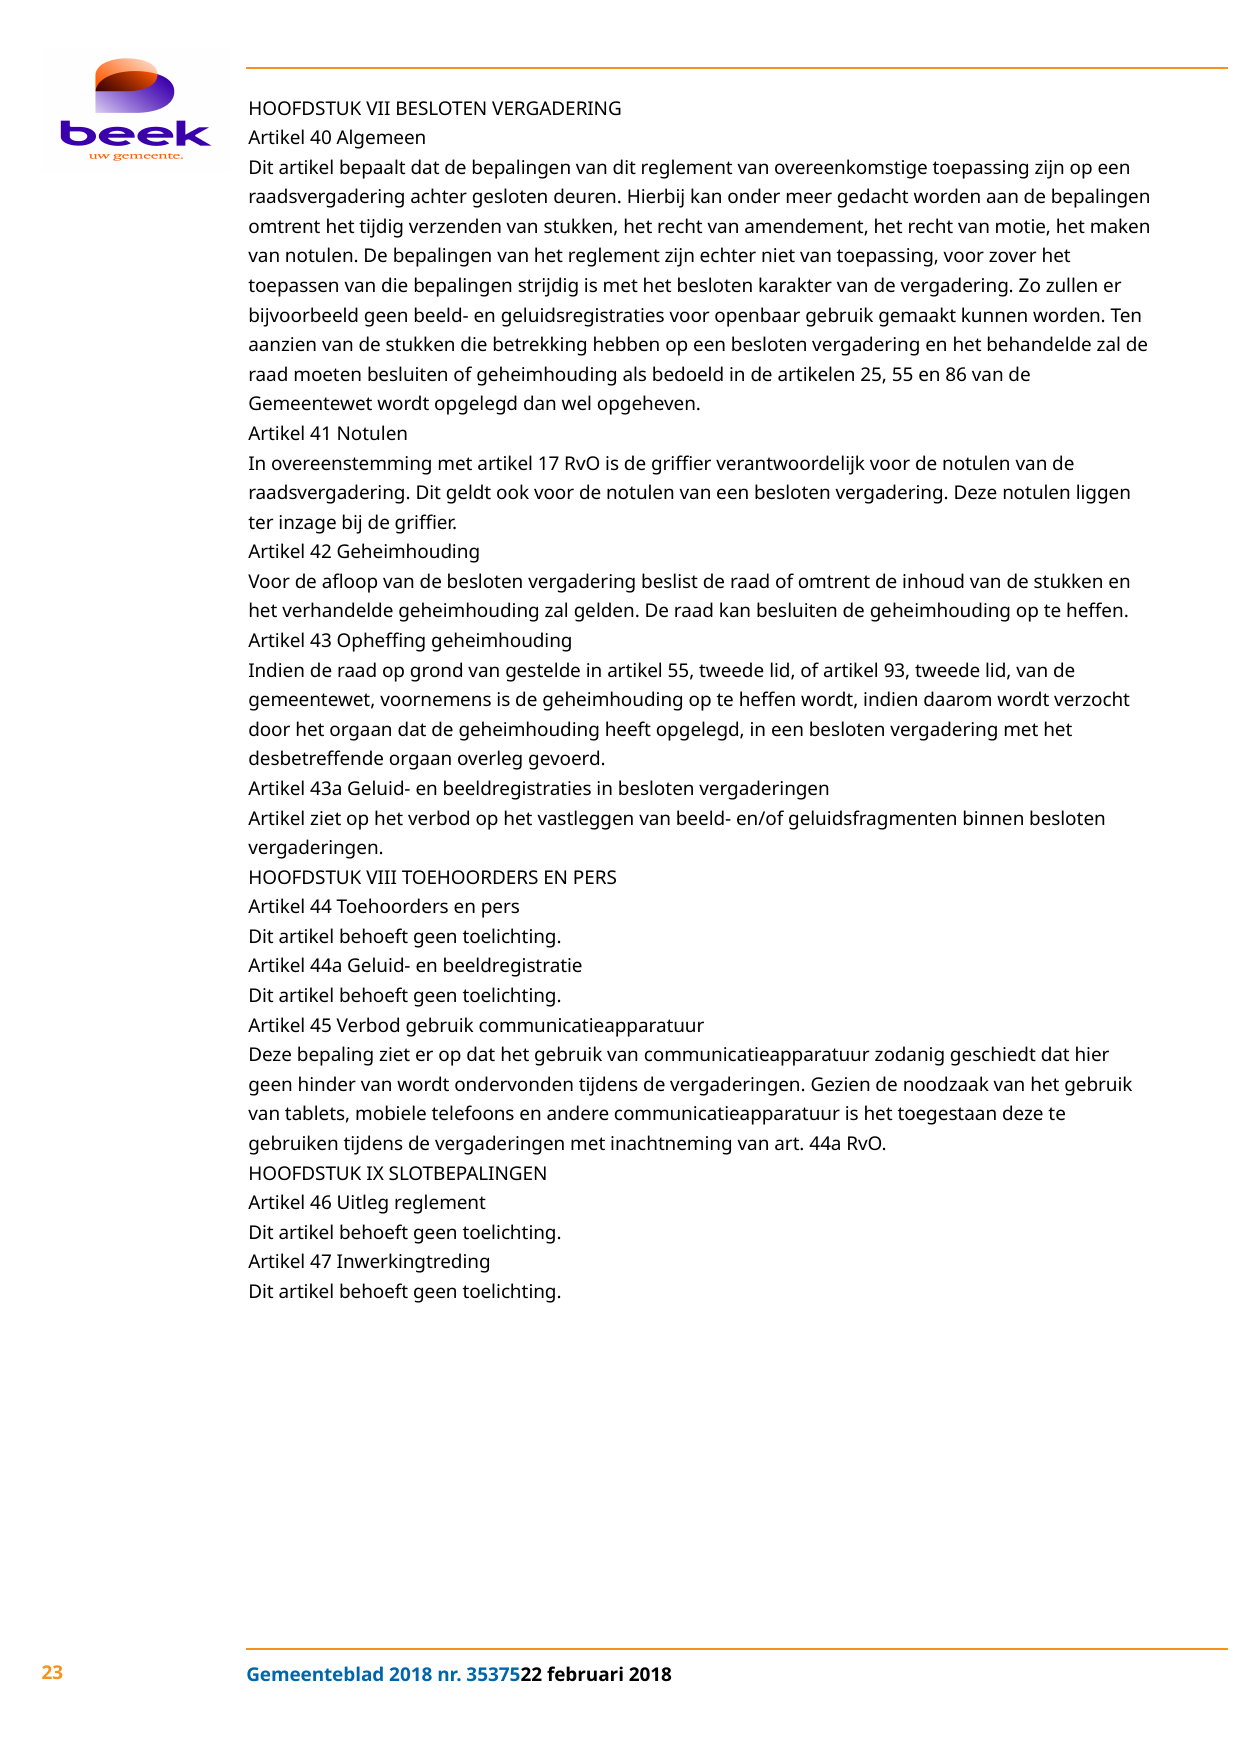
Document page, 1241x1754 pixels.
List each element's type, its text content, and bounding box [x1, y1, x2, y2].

text Artikel 40 Algemeen [248, 124, 1152, 150]
text Dit artikel bepaalt dat de bepalingen van dit reglement van overeenkomstige toepassing zijn op een raadsvergadering achter gesloten deuren. Hierbij kan onder meer gedacht worden aan de bepalingen omtrent het tijdig verzenden van stukken, het recht van amendement, het recht van motie, het maken van notulen. De bepalingen van het reglement zijn echter niet van toepassing, voor zover het toepassen van die bepalingen strijdig is met het besloten karakter van de vergadering. Zo zullen er bijvoorbeeld geen beeld- en geluidsregistraties voor openbaar gebruik gemaakt kunnen worden. Ten aanzien van de stukken die betrekking hebben op een besloten vergadering en het behandelde zal de raad moeten besluiten of geheimhouding als bedoeld in de artikelen 25, 55 en 86 van de Gemeentewet wordt opgelegd dan wel opgeheven. [248, 154, 1152, 416]
text Indien de raad op grond van gestelde in artikel 55, tweede lid, of artikel 93, tweede lid, van de gemeentewet, voornemens is de geheimhouding op te heffen wordt, indien daarom wordt verzocht door het orgaan dat de geheimhouding heeft opgelegd, in een besloten vergadering met het desbetreffende orgaan overleg gevoerd. [248, 657, 1152, 771]
text HOOFDSTUK VIII TOEHOORDERS EN PERS [248, 864, 1152, 890]
text Artikel 44a Geluid- en beeldregistratie [248, 953, 1152, 978]
text Dit artikel behoeft geen toelichting. [248, 1219, 1152, 1245]
text Artikel 46 Uitleg reglement [248, 1189, 1152, 1215]
text In overeenstemming met artikel 17 RvO is de griffier verantwoordelijk voor de notulen van de raadsvergadering. Dit geldt ook voor de notulen van een besloten vergadering. Deze notulen liggen ter inzage bij de griffier. [248, 450, 1152, 535]
text Artikel 45 Verbod gebruik communicatieapparatuur [248, 1012, 1152, 1038]
text Artikel ziet op het verbod op het vastleggen van beeld- en/of geluidsfragmenten binnen besloten [248, 805, 1152, 831]
text Artikel 43a Geluid- en beeldregistraties in besloten vergaderingen [248, 775, 1152, 801]
picture [41, 47, 231, 172]
text Dit artikel behoeft geen toelichting. [248, 982, 1152, 1008]
text vergaderingen. [248, 834, 1152, 860]
text Artikel 41 Notulen [248, 420, 1152, 446]
text Dit artikel behoeft geen toelichting. [248, 923, 1152, 949]
text Deze bepaling ziet er op dat het gebruik van communicatieapparatuur zodanig geschiedt dat hier geen hinder van wordt ondervonden tijdens de vergaderingen. Gezien de noodzaak van het gebruik van tablets, mobiele telefoons en andere communicatieapparatuur is het toegestaan deze te gebruiken tijdens de vergaderingen met inachtneming van art. 44a RvO. [248, 1041, 1152, 1156]
text Artikel 42 Geheimhouding [248, 538, 1152, 564]
text Voor de afloop van de besloten vergadering beslist de raad of omtrent de inhoud van de stukken en het verhandelde geheimhouding zal gelden. De raad kan besluiten de geheimhouding op te heffen. [248, 568, 1152, 623]
text Artikel 44 Toehoorders en pers [248, 893, 1152, 919]
text HOOFDSTUK VII BESLOTEN VERGADERING [248, 95, 1152, 121]
text Artikel 47 Inwerkingtreding [248, 1248, 1152, 1274]
text Dit artikel behoeft geen toelichting. [248, 1278, 1152, 1304]
text Artikel 43 Opheffing geheimhouding [248, 627, 1152, 653]
text HOOFDSTUK IX SLOTBEPALINGEN [248, 1160, 1152, 1186]
